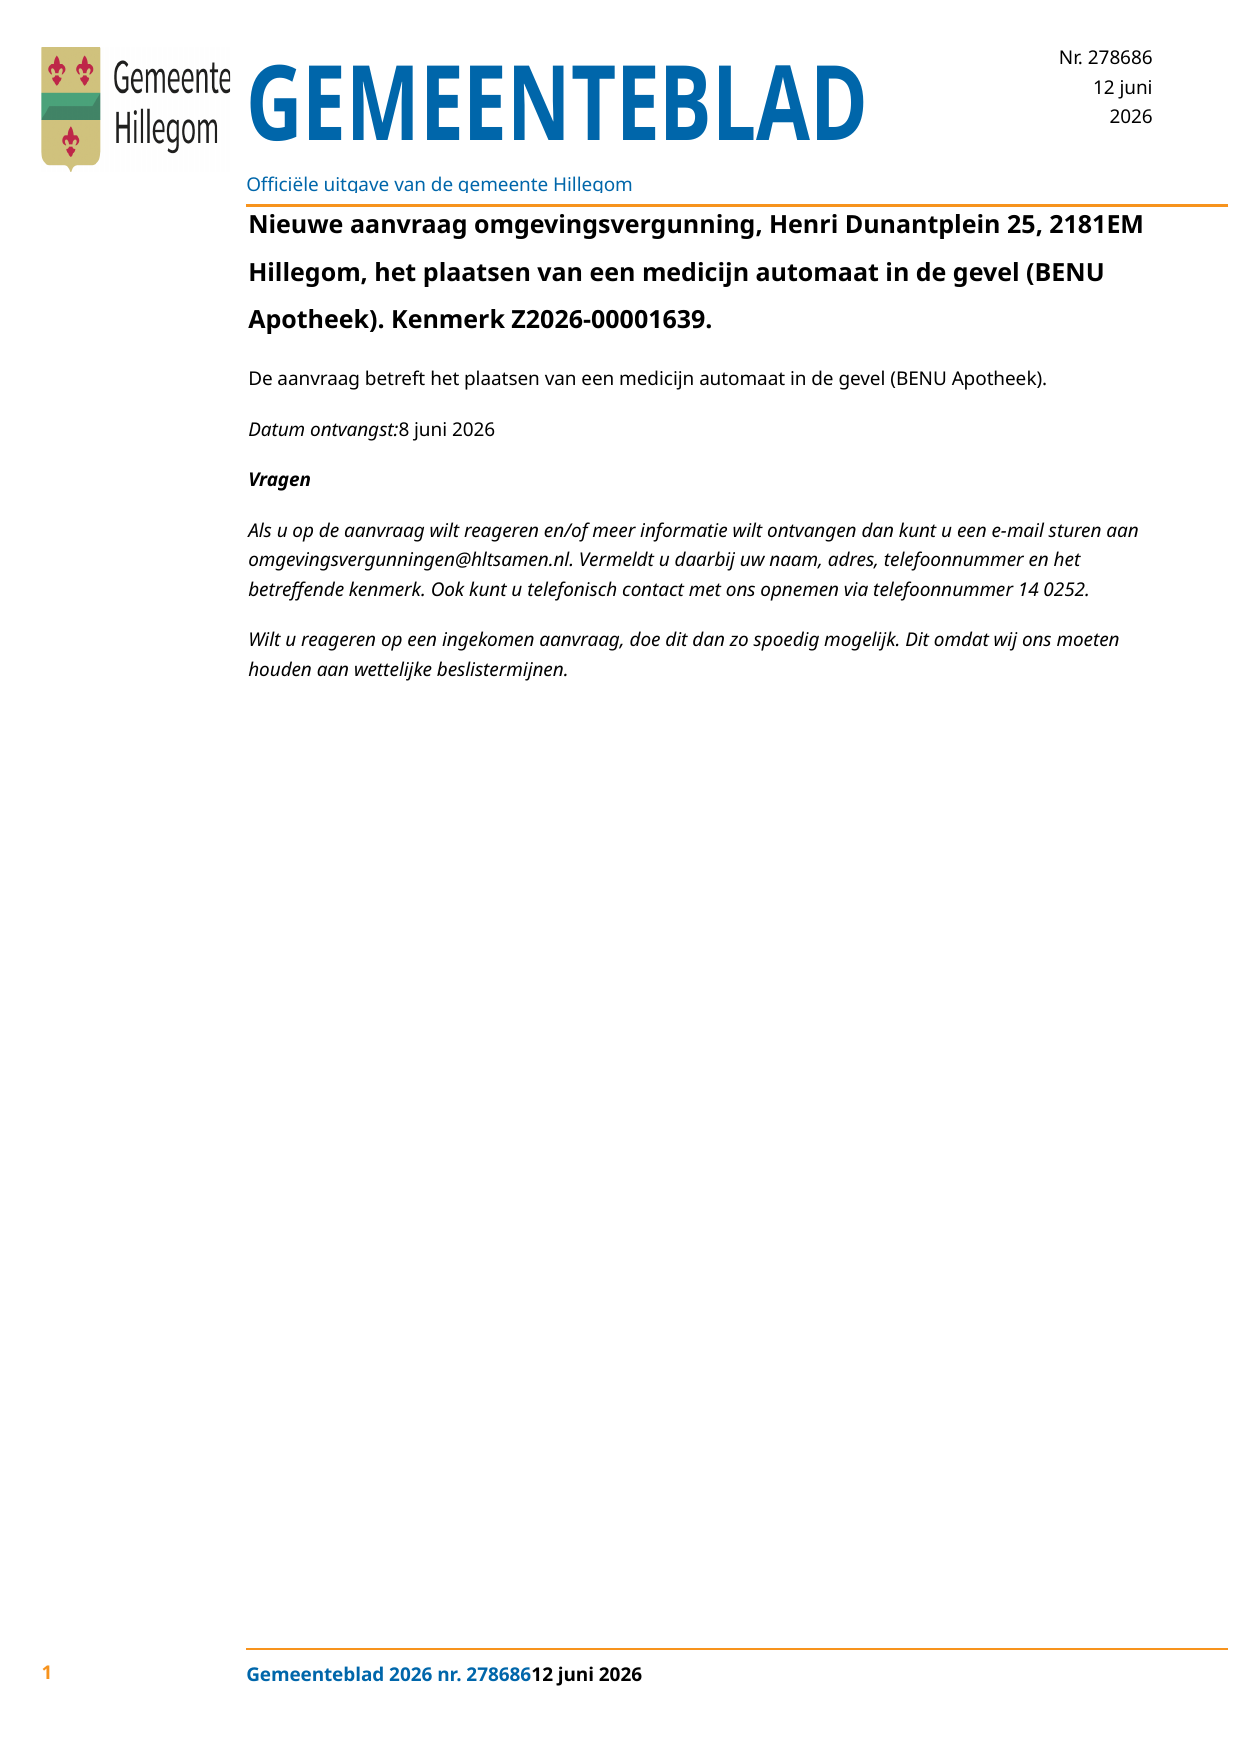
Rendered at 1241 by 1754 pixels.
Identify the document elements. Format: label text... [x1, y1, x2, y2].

text Nieuwe aanvraag omgevingsvergunning, Henri Dunantplein 25, 2181EM Hillegom, het plaatsen van een medicijn automaat in de gevel (BENU Apotheek). Kenmerk Z2026-00001639. [248, 207, 1152, 336]
text Als u op de aanvraag wilt reageren en/of meer informatie wilt ontvangen dan kunt u een e-mail sturen aan omgevingsvergunningen@hltsamen.nl. Vermeldt u daarbij uw naam, adres, telefoonnummer en het betreffende kenmerk. Ook kunt u telefonisch contact met ons opnemen via telefoonnummer 14 0252. [248, 517, 1152, 602]
picture [41, 47, 231, 172]
text Vragen [248, 466, 1152, 492]
text Wilt u reageren op een ingekomen aanvraag, doe dit dan zo spoedig mogelijk. Dit omdat wij ons moeten houden aan wettelijke beslistermijnen. [248, 626, 1152, 682]
text Datum ontvangst:8 juni 2026 [248, 416, 1152, 442]
text De aanvraag betreft het plaatsen van een medicijn automaat in de gevel (BENU Apotheek). [248, 366, 1152, 391]
